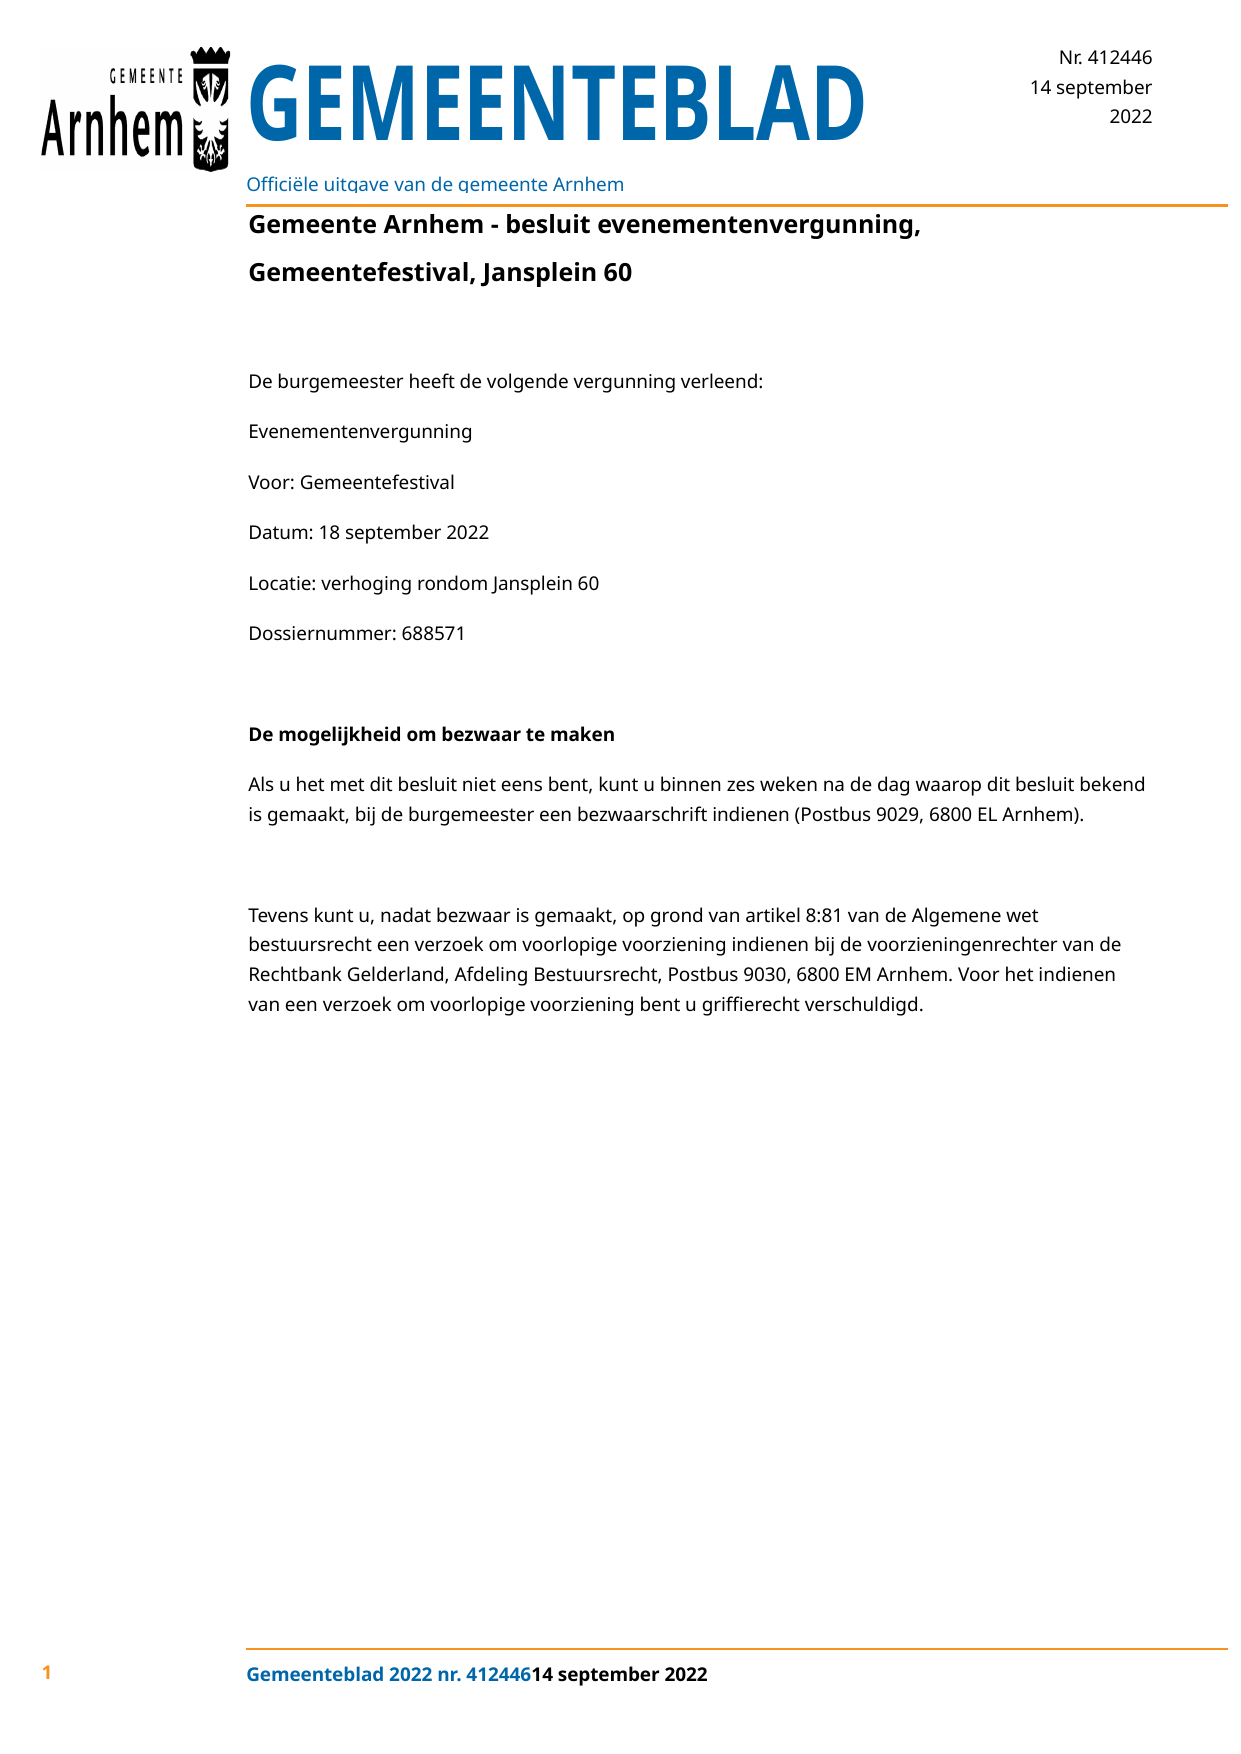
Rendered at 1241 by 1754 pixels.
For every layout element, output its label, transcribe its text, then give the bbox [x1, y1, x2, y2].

text De burgemeester heeft de volgende vergunning verleend: [248, 368, 1152, 394]
text De mogelijkheid om bezwaar te maken [248, 721, 1152, 747]
text Evenementenvergunning [248, 419, 1152, 444]
text Dossiernummer: 688571 [248, 620, 1152, 646]
picture [41, 47, 231, 172]
text Locatie: verhoging rondom Jansplein 60 [248, 570, 1152, 596]
text Als u het met dit besluit niet eens bent, kunt u binnen zes weken na de dag waarop dit besluit bekend is gemaakt, bij de burgemeester een bezwaarschrift indienen (Postbus 9029, 6800 EL Arnhem). [248, 772, 1152, 827]
text Voor: Gemeentefestival [248, 469, 1152, 495]
text Datum: 18 september 2022 [248, 519, 1152, 545]
text Tevens kunt u, nadat bezwaar is gemaakt, op grond van artikel 8:81 van de Algemene wet bestuursrecht een verzoek om voorlopige voorziening indienen bij de voorzieningenrechter van de Rechtbank Gelderland, Afdeling Bestuursrecht, Postbus 9030, 6800 EM Arnhem. Voor het indienen van een verzoek om voorlopige voorziening bent u griffierecht verschuldigd. [248, 902, 1152, 1017]
text Gemeente Arnhem - besluit evenementenvergunning, Gemeentefestival, Jansplein 60 [248, 207, 1152, 288]
